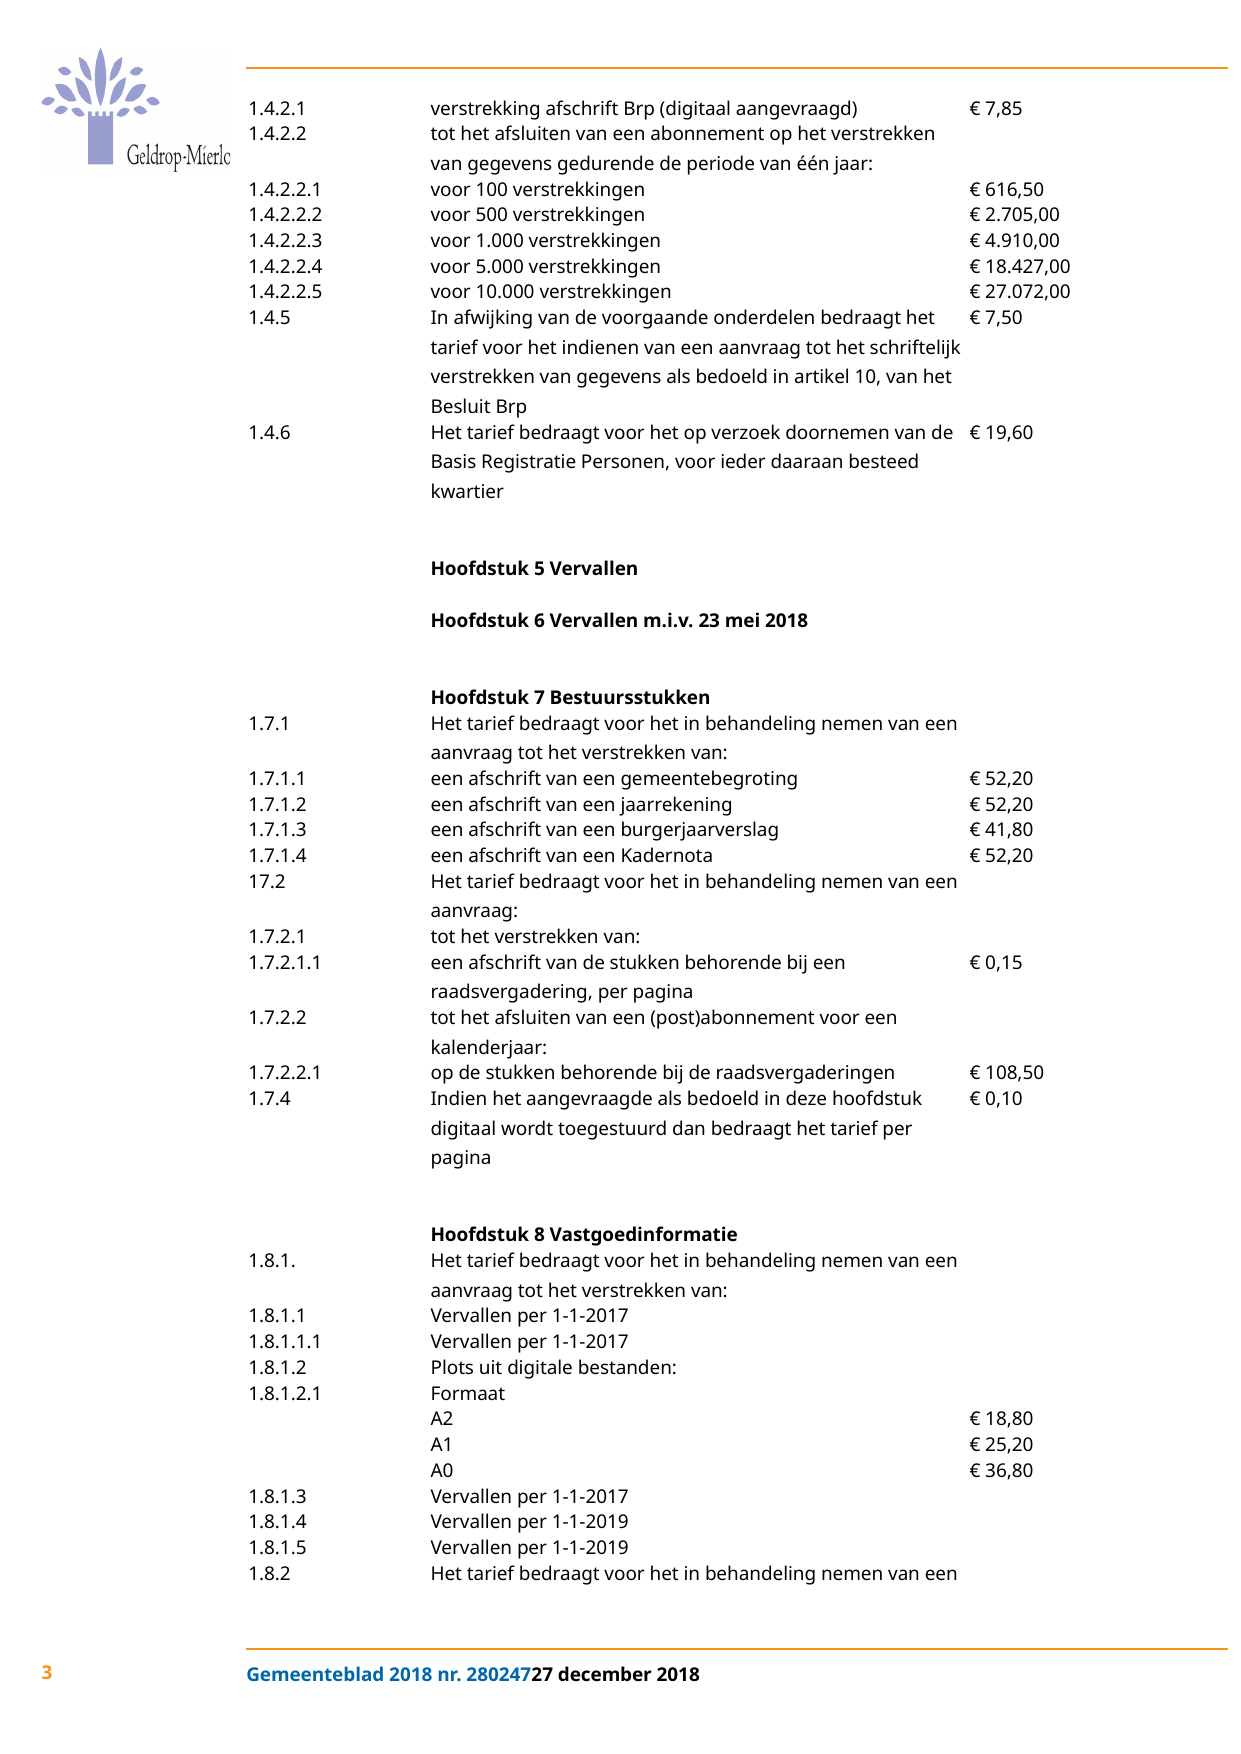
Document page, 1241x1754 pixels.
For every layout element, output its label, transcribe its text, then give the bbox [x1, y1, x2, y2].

table_cell [248, 1457, 430, 1483]
table_cell € 18,80 [969, 1406, 1152, 1431]
table_cell [969, 1170, 1152, 1196]
table_cell Het tarief bedraagt voor het in behandeling nemen van een aanvraag tot het verstrekken van: [430, 710, 969, 765]
table_cell Vervallen per 1-1-2019 [430, 1534, 969, 1560]
table_cell [969, 1222, 1152, 1247]
table_cell [969, 1509, 1152, 1534]
table_cell A1 [430, 1431, 969, 1457]
table_cell € 41,80 [969, 816, 1152, 842]
table_cell [969, 1483, 1152, 1508]
table_cell [969, 555, 1152, 581]
table_cell In afwijking van de voorgaande onderdelen bedraagt het tarief voor het indienen van een aanvraag tot het schriftelijk verstrekken van gegevens als bedoeld in artikel 10, van het Besluit Brp [430, 305, 969, 419]
table_cell Hoofdstuk 6 Vervallen m.i.v. 23 mei 2018 [430, 607, 969, 632]
table_cell 1.7.1.2 [248, 791, 430, 816]
table_cell € 2.705,00 [969, 202, 1152, 227]
table_cell Indien het aangevraagde als bedoeld in deze hoofdstuk digitaal wordt toegestuurd dan bedraagt het tarief per pagina [430, 1085, 969, 1170]
table_cell [969, 923, 1152, 949]
table_cell 17.2 [248, 868, 430, 923]
table_cell [248, 1431, 430, 1457]
table_cell [969, 530, 1152, 555]
table_cell Vervallen per 1-1-2017 [430, 1329, 969, 1354]
table_cell tot het afsluiten van een abonnement op het verstrekken van gegevens gedurende de periode van één jaar: [430, 121, 969, 176]
table_cell € 52,20 [969, 842, 1152, 868]
table_cell 1.7.2.1 [248, 923, 430, 949]
table_cell € 27.072,00 [969, 279, 1152, 304]
table_cell 1.8.1.3 [248, 1483, 430, 1508]
table_cell 1.8.1.2.1 [248, 1380, 430, 1406]
table_cell 1.4.2.2.2 [248, 202, 430, 227]
table_cell [969, 633, 1152, 658]
table_cell [248, 684, 430, 710]
table_cell Vervallen per 1-1-2017 [430, 1483, 969, 1508]
table_cell [969, 121, 1152, 176]
table_cell [969, 1248, 1152, 1303]
table_cell [430, 581, 969, 607]
table_cell A2 [430, 1406, 969, 1431]
table_cell 1.4.2.2.4 [248, 253, 430, 279]
table_cell een afschrift van een jaarrekening [430, 791, 969, 816]
table_cell voor 10.000 verstrekkingen [430, 279, 969, 304]
picture [41, 47, 231, 172]
table_cell 1.7.2.1.1 [248, 949, 430, 1004]
table_cell [969, 504, 1152, 529]
table_cell 1.7.1.4 [248, 842, 430, 868]
table_cell 1.4.2.2.5 [248, 279, 430, 304]
table_cell [969, 1196, 1152, 1222]
table_cell een afschrift van de stukken behorende bij een raadsvergadering, per pagina [430, 949, 969, 1004]
table_cell € 36,80 [969, 1457, 1152, 1483]
table_cell € 108,50 [969, 1060, 1152, 1085]
table_cell [969, 607, 1152, 632]
table_cell [969, 1303, 1152, 1328]
table_cell Plots uit digitale bestanden: [430, 1354, 969, 1380]
table_cell € 25,20 [969, 1431, 1152, 1457]
table_cell € 52,20 [969, 765, 1152, 791]
table_cell [969, 1004, 1152, 1059]
table_cell 1.7.1.1 [248, 765, 430, 791]
table_cell 1.8.1.1.1 [248, 1329, 430, 1354]
table_cell € 4.910,00 [969, 227, 1152, 253]
table_cell Het tarief bedraagt voor het op verzoek doornemen van de Basis Registratie Personen, voor ieder daaraan besteed kwartier [430, 419, 969, 504]
table_cell [248, 1196, 430, 1222]
table_cell [248, 581, 430, 607]
table_cell 1.7.1.3 [248, 816, 430, 842]
table_cell € 616,50 [969, 176, 1152, 202]
table_cell [248, 1222, 430, 1247]
table_cell [969, 1329, 1152, 1354]
table_cell 1.4.6 [248, 419, 430, 504]
table_cell [248, 633, 430, 658]
table_cell 1.8.1. [248, 1248, 430, 1303]
table_cell 1.8.2 [248, 1560, 430, 1586]
table_cell € 0,15 [969, 949, 1152, 1004]
table_cell 1.8.1.4 [248, 1509, 430, 1534]
table_cell [969, 684, 1152, 710]
table_cell [248, 658, 430, 684]
table_cell 1.8.1.5 [248, 1534, 430, 1560]
table_cell 1.4.2.2.1 [248, 176, 430, 202]
table_cell een afschrift van een burgerjaarverslag [430, 816, 969, 842]
table_cell voor 500 verstrekkingen [430, 202, 969, 227]
table_cell [969, 1534, 1152, 1560]
table_cell Het tarief bedraagt voor het in behandeling nemen van een aanvraag: [430, 868, 969, 923]
table_cell [248, 1170, 430, 1196]
table_cell [248, 1406, 430, 1431]
table_cell [430, 1170, 969, 1196]
table_cell [430, 1196, 969, 1222]
table_cell € 7,85 [969, 95, 1152, 121]
table_cell Vervallen per 1-1-2019 [430, 1509, 969, 1534]
table_cell verstrekking afschrift Brp (digitaal aangevraagd) [430, 95, 969, 121]
table_cell 1.7.2.2.1 [248, 1060, 430, 1085]
table_cell een afschrift van een gemeentebegroting [430, 765, 969, 791]
table_cell 1.4.2.2 [248, 121, 430, 176]
table_cell Hoofdstuk 8 Vastgoedinformatie [430, 1222, 969, 1247]
table_cell 1.7.4 [248, 1085, 430, 1170]
table_cell 1.7.1 [248, 710, 430, 765]
table_cell [969, 1380, 1152, 1406]
table_cell tot het afsluiten van een (post)abonnement voor een kalenderjaar: [430, 1004, 969, 1059]
table_cell voor 100 verstrekkingen [430, 176, 969, 202]
table_cell 1.4.2.1 [248, 95, 430, 121]
table_cell € 18.427,00 [969, 253, 1152, 279]
table_cell 1.8.1.2 [248, 1354, 430, 1380]
table_cell Formaat [430, 1380, 969, 1406]
table_cell € 0,10 [969, 1085, 1152, 1170]
table_cell € 19,60 [969, 419, 1152, 504]
table_cell [248, 504, 430, 529]
table_cell voor 5.000 verstrekkingen [430, 253, 969, 279]
table_cell [969, 658, 1152, 684]
table_cell [969, 710, 1152, 765]
table_cell [969, 581, 1152, 607]
table_cell [969, 1354, 1152, 1380]
table_cell [969, 868, 1152, 923]
table_cell A0 [430, 1457, 969, 1483]
table_cell [248, 530, 430, 555]
table_cell voor 1.000 verstrekkingen [430, 227, 969, 253]
table_cell [430, 530, 969, 555]
table_cell Het tarief bedraagt voor het in behandeling nemen van een aanvraag tot het verstrekken van: [430, 1248, 969, 1303]
table_cell Vervallen per 1-1-2017 [430, 1303, 969, 1328]
table_cell [969, 1560, 1152, 1586]
table_cell tot het verstrekken van: [430, 923, 969, 949]
table_cell [430, 504, 969, 529]
table_cell € 52,20 [969, 791, 1152, 816]
table_cell 1.4.2.2.3 [248, 227, 430, 253]
table_cell € 7,50 [969, 305, 1152, 419]
table_cell Het tarief bedraagt voor het in behandeling nemen van een [430, 1560, 969, 1586]
table_cell [248, 555, 430, 581]
table_cell Hoofdstuk 5 Vervallen [430, 555, 969, 581]
table_cell [430, 658, 969, 684]
table_cell 1.8.1.1 [248, 1303, 430, 1328]
table_cell [430, 633, 969, 658]
table_cell [248, 607, 430, 632]
table_cell een afschrift van een Kadernota [430, 842, 969, 868]
table_cell 1.4.5 [248, 305, 430, 419]
table_cell 1.7.2.2 [248, 1004, 430, 1059]
table_cell Hoofdstuk 7 Bestuursstukken [430, 684, 969, 710]
table_cell op de stukken behorende bij de raadsvergaderingen [430, 1060, 969, 1085]
